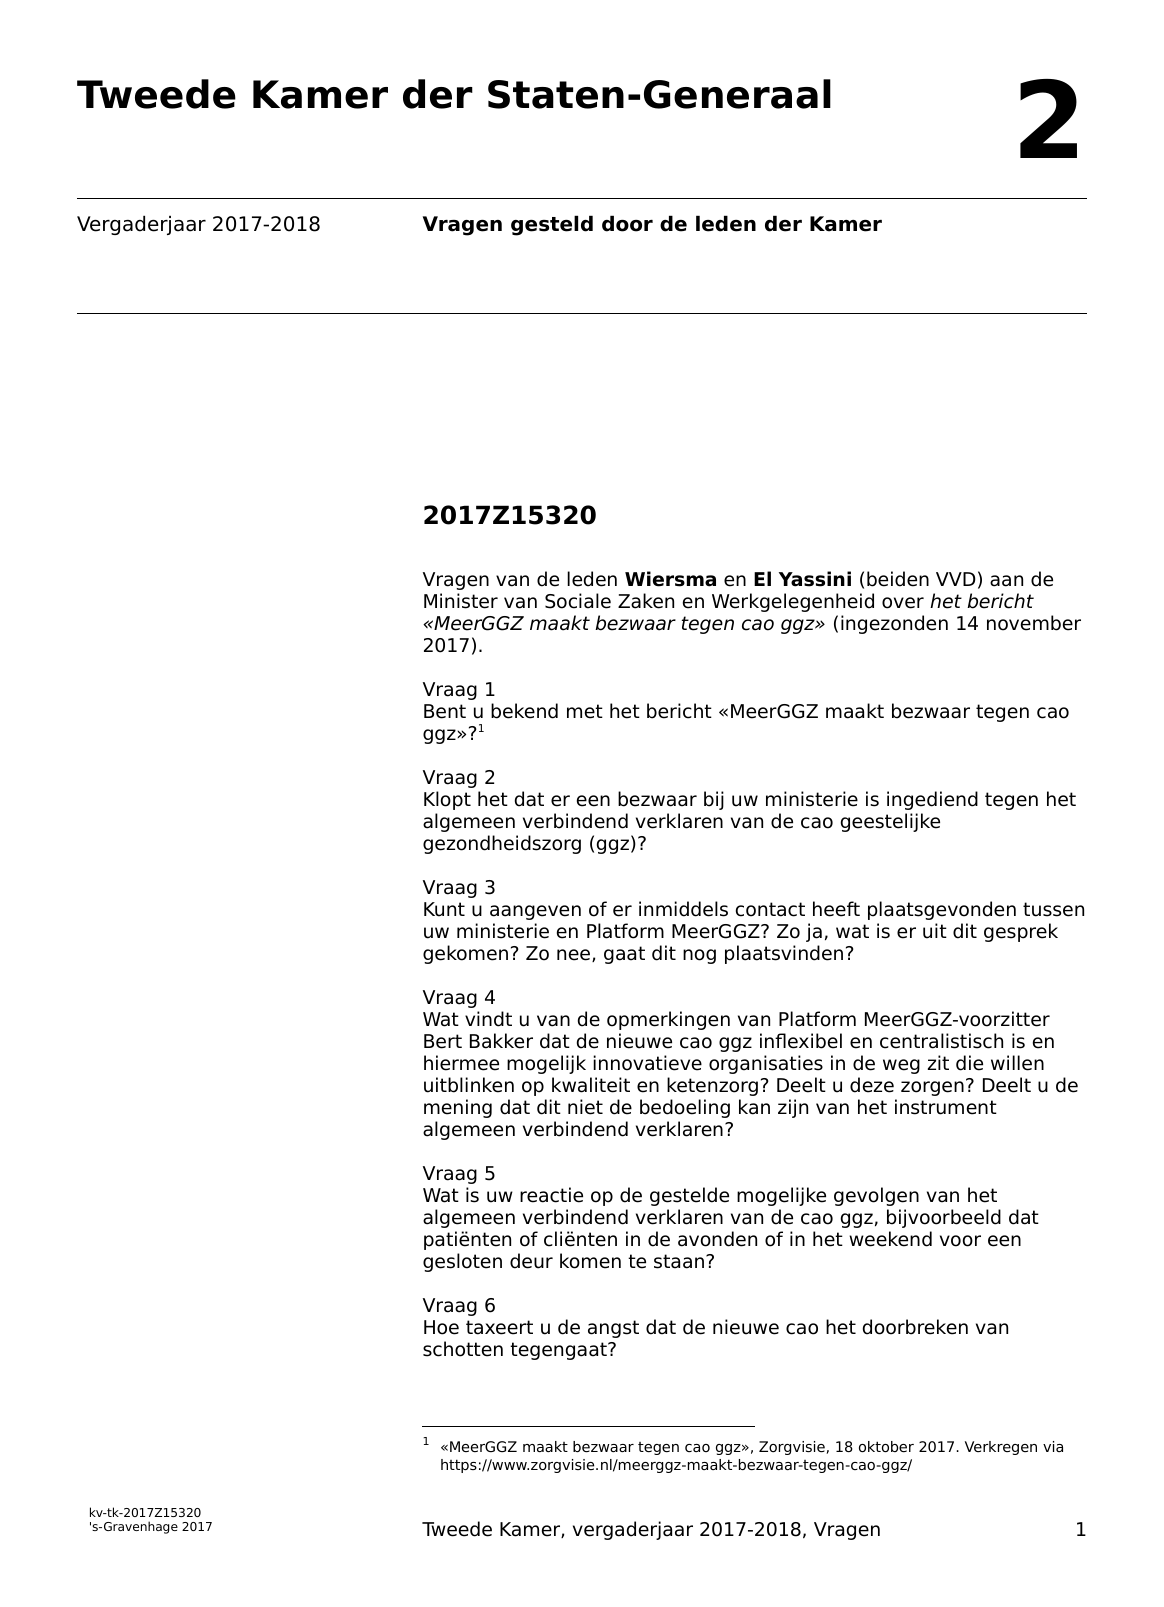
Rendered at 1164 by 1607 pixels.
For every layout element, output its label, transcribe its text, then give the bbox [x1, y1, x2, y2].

text 2017Z15320 [422, 501, 1087, 531]
table_cell Vergaderjaar 2017-2018 [77, 199, 422, 313]
text Hoe taxeert u de angst dat de nieuwe cao het doorbreken van schotten tegengaat? [422, 1317, 1087, 1361]
text Vragen van de leden Wiersma en El Yassini (beiden VVD) aan de Minister van Sociale Zaken en Werkgelegenheid over het bericht «MeerGGZ maakt bezwaar tegen cao ggz» (ingezonden 14 november 2017). [422, 569, 1087, 657]
text Vraag 4 [422, 987, 1087, 1009]
text Vraag 5 [422, 1163, 1087, 1185]
text «MeerGGZ maakt bezwaar tegen cao ggz», Zorgvisie, 18 oktober 2017. Verkregen via https://www.zorgvisie.nl/meerggz-maakt-bezwaar-tegen-cao-ggz/ [422, 1435, 1087, 1474]
table_cell Vragen gesteld door de leden der Kamer [422, 199, 1087, 313]
text kv-tk-2017Z15320 [88, 1506, 323, 1520]
text 's-Gravenhage 2017 [88, 1520, 323, 1534]
text Bent u bekend met het bericht «MeerGGZ maakt bezwaar tegen cao ggz»? [422, 701, 1087, 745]
table_header 2 [886, 59, 1087, 198]
table_header Tweede Kamer der Staten-Generaal [77, 59, 886, 198]
text Wat is uw reactie op de gestelde mogelijke gevolgen van het algemeen verbindend verklaren van de cao ggz, bijvoorbeeld dat patiënten of cliënten in de avonden of in het weekend voor een gesloten deur komen te staan? [422, 1185, 1087, 1273]
text Vraag 1 [422, 679, 1087, 701]
text Kunt u aangeven of er inmiddels contact heeft plaatsgevonden tussen uw ministerie en Platform MeerGGZ? Zo ja, wat is er uit dit gesprek gekomen? Zo nee, gaat dit nog plaatsvinden? [422, 899, 1087, 965]
text Vraag 2 [422, 767, 1087, 789]
text Vraag 3 [422, 877, 1087, 899]
text Vraag 6 [422, 1295, 1087, 1317]
text Wat vindt u van de opmerkingen van Platform MeerGGZ-voorzitter Bert Bakker dat de nieuwe cao ggz inflexibel en centralistisch is en hiermee mogelijk innovatieve organisaties in de weg zit die willen uitblinken op kwaliteit en ketenzorg? Deelt u deze zorgen? Deelt u de mening dat dit niet de bedoeling kan zijn van het instrument algemeen verbindend verklaren? [422, 1009, 1087, 1141]
text Klopt het dat er een bezwaar bij uw ministerie is ingediend tegen het algemeen verbindend verklaren van de cao geestelijke gezondheidszorg (ggz)? [422, 789, 1087, 855]
